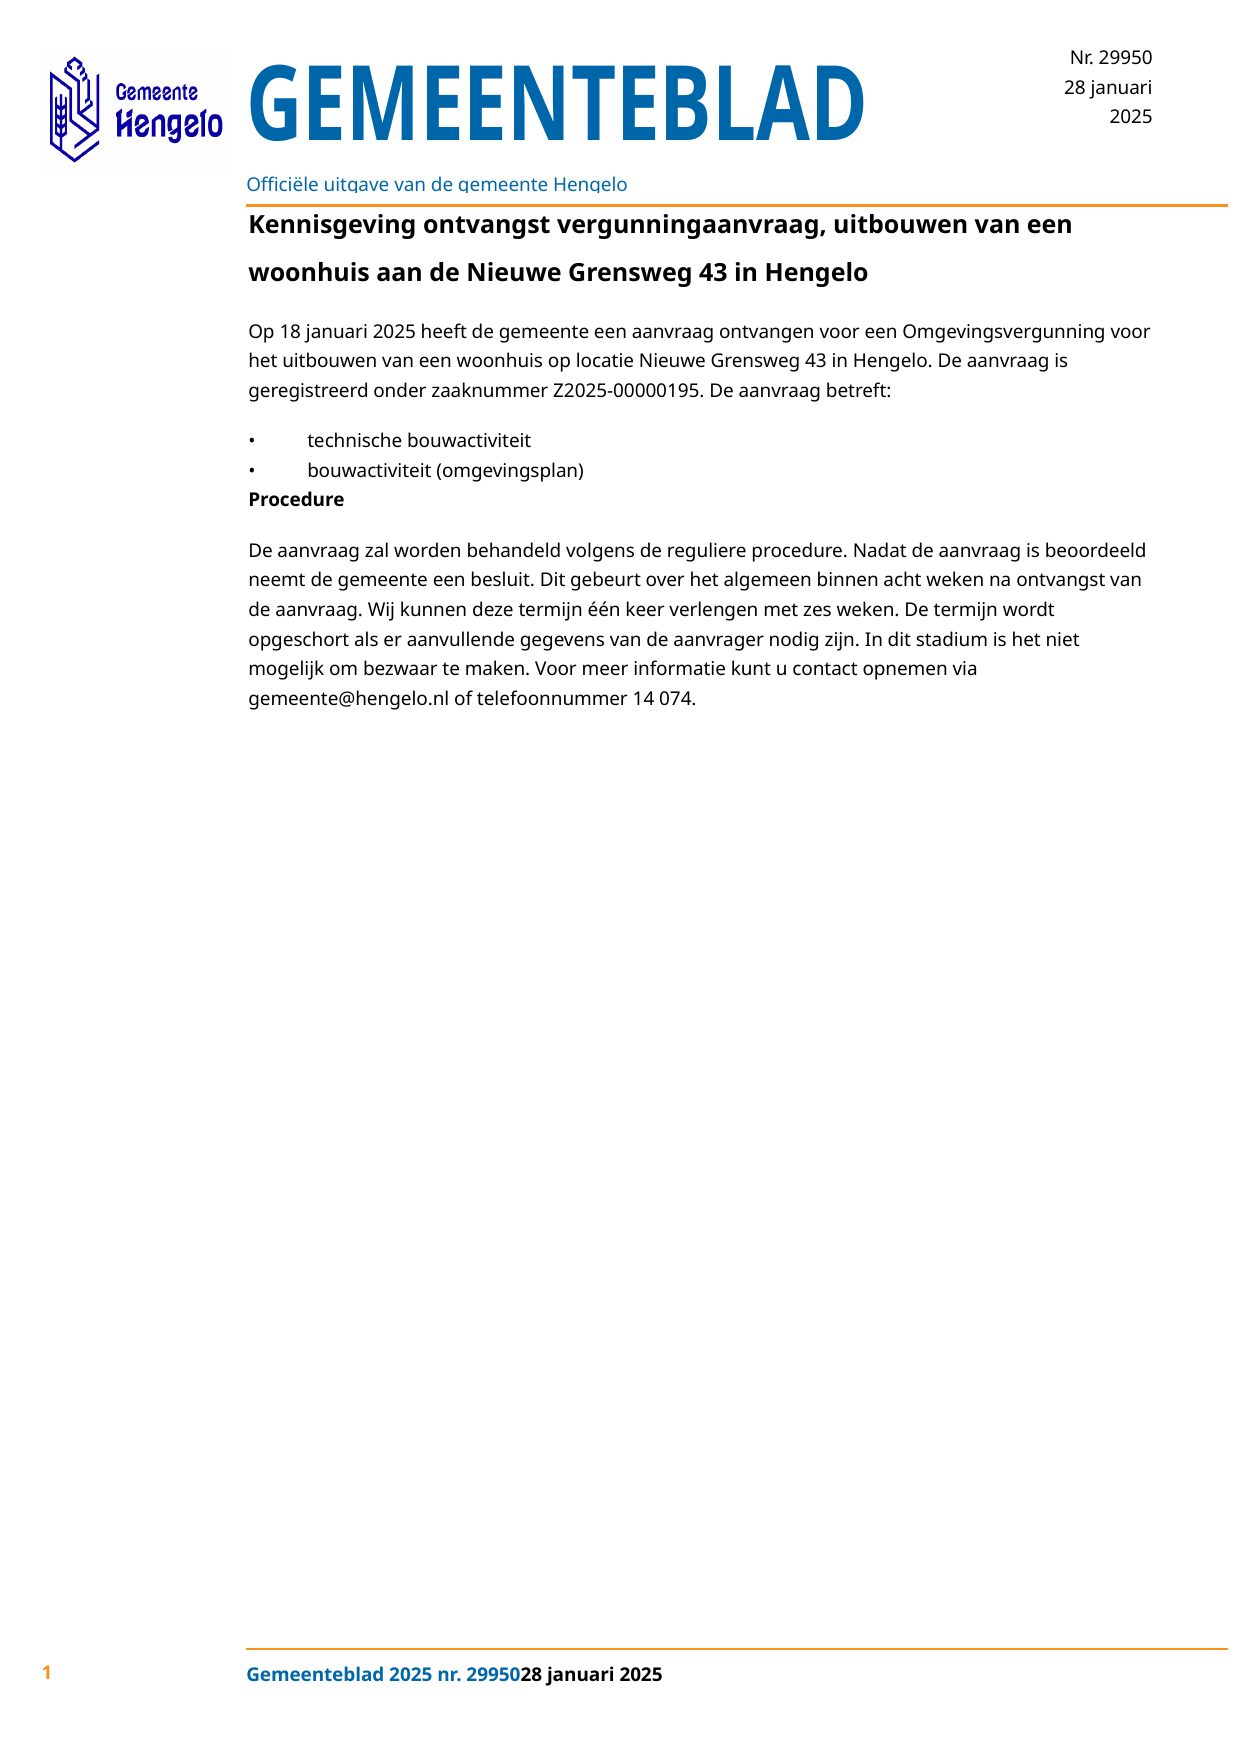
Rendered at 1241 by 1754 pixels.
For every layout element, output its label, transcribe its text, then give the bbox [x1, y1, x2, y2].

list technische bouwactiviteit [248, 427, 1152, 453]
picture [41, 47, 231, 172]
list bouwactiviteit (omgevingsplan) [248, 457, 1152, 483]
text Procedure [248, 487, 1152, 512]
text De aanvraag zal worden behandeld volgens de reguliere procedure. Nadat de aanvraag is beoordeeld neemt de gemeente een besluit. Dit gebeurt over het algemeen binnen acht weken na ontvangst van de aanvraag. Wij kunnen deze termijn één keer verlengen met zes weken. De termijn wordt opgeschort als er aanvullende gegevens van de aanvrager nodig zijn. In dit stadium is het niet mogelijk om bezwaar te maken. Voor meer informatie kunt u contact opnemen via gemeente@hengelo.nl of telefoonnummer 14 074. [248, 537, 1152, 711]
text Op 18 januari 2025 heeft de gemeente een aanvraag ontvangen voor een Omgevingsvergunning voor het uitbouwen van een woonhuis op locatie Nieuwe Grensweg 43 in Hengelo. De aanvraag is geregistreerd onder zaaknummer Z2025-00000195. De aanvraag betreft: [248, 318, 1152, 403]
text Kennisgeving ontvangst vergunningaanvraag, uitbouwen van een woonhuis aan de Nieuwe Grensweg 43 in Hengelo [248, 207, 1152, 288]
